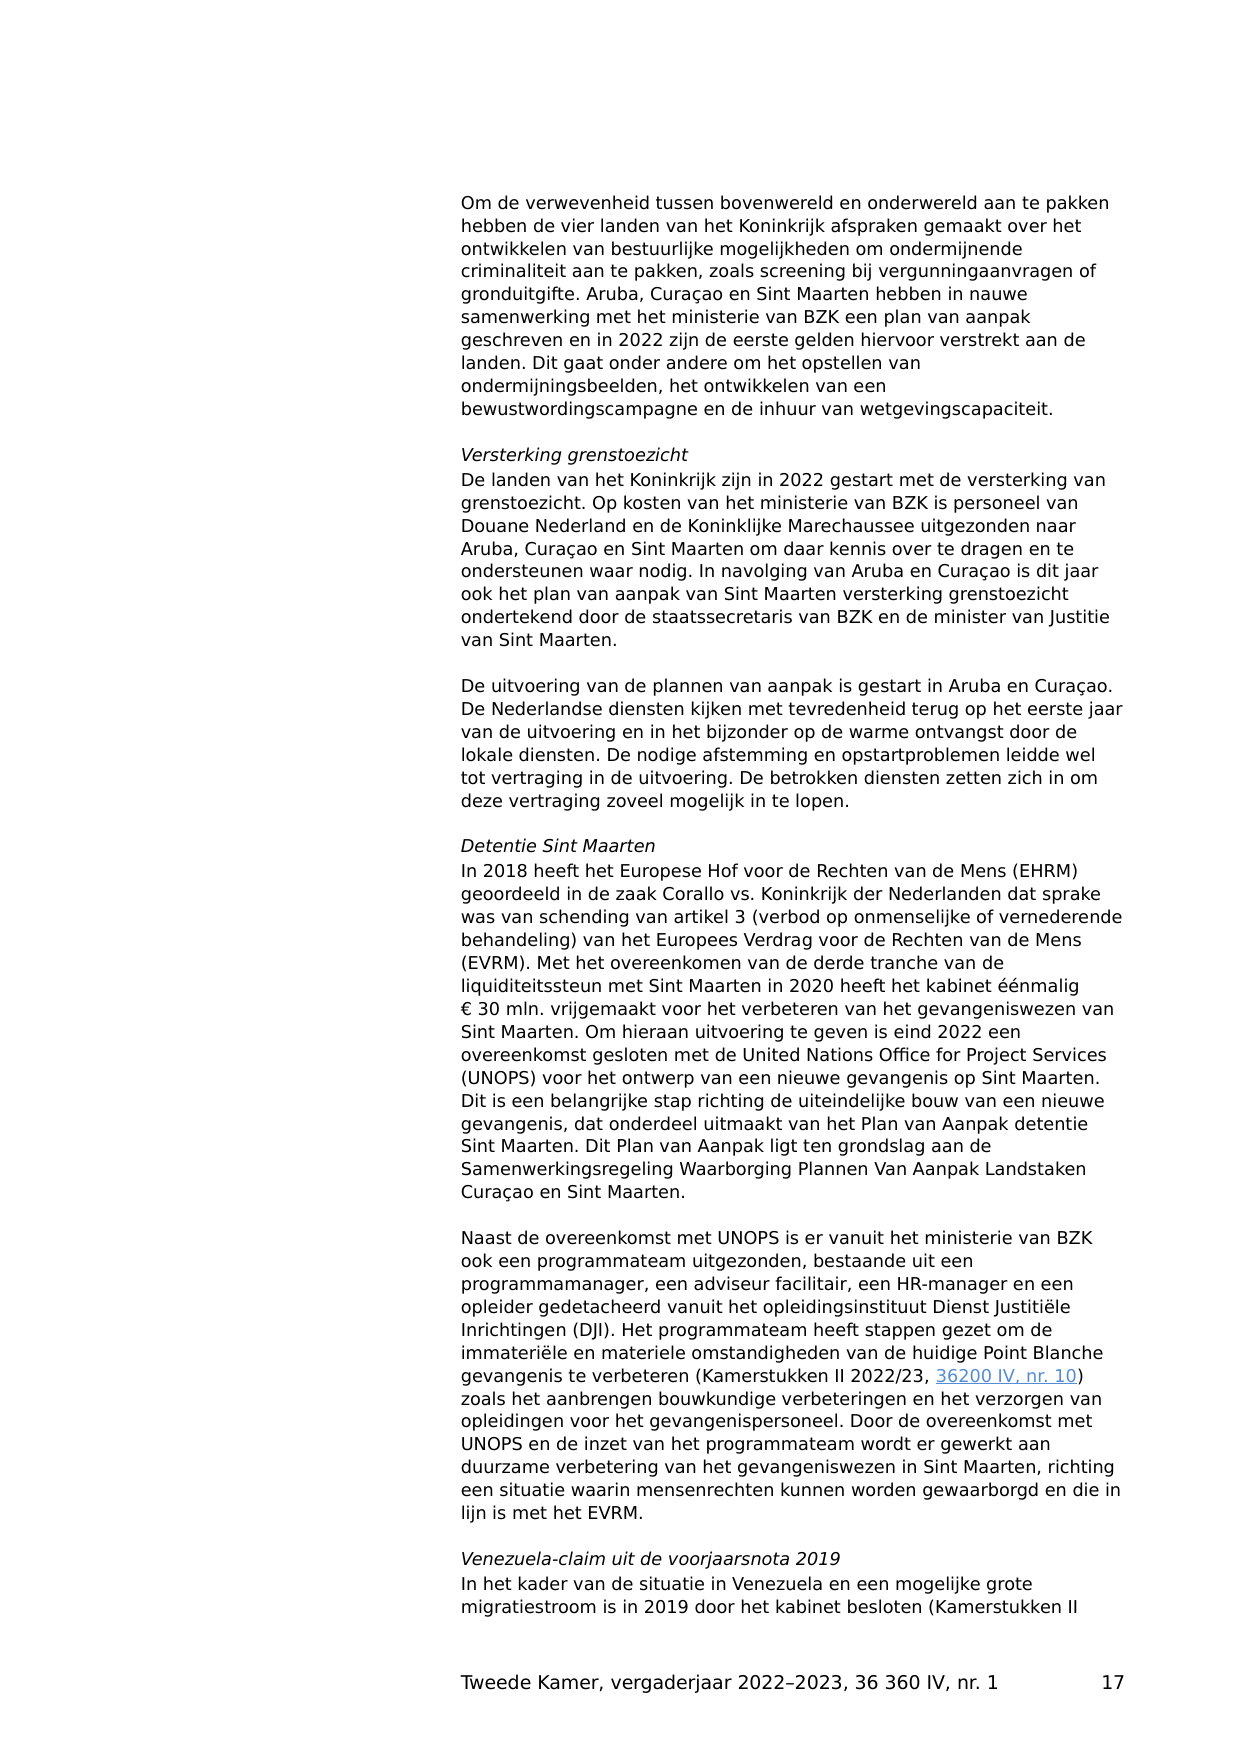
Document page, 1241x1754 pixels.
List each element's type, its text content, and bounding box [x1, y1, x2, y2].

text De landen van het Koninkrijk zijn in 2022 gestart met de versterking van grenstoezicht. Op kosten van het ministerie van BZK is personeel van Douane Nederland en de Koninklijke Marechaussee uitgezonden naar Aruba, Curaçao en Sint Maarten om daar kennis over te dragen en te ondersteunen waar nodig. In navolging van Aruba en Curaçao is dit jaar ook het plan van aanpak van Sint Maarten versterking grenstoezicht ondertekend door de staatssecretaris van BZK en de minister van Justitie van Sint Maarten. [461, 468, 1125, 651]
text Venezuela-claim uit de voorjaarsnota 2019 [461, 1547, 1125, 1570]
text Naast de overeenkomst met UNOPS is er vanuit het ministerie van BZK ook een programmateam uitgezonden, bestaande uit een programmamanager, een adviseur facilitair, een HR-manager en een opleider gedetacheerd vanuit het opleidingsinstituut Dienst Justitiële Inrichtingen (DJI). Het programmateam heeft stappen gezet om de immateriële en materiele omstandigheden van de huidige Point Blanche gevangenis te verbeteren (Kamerstukken II 2022/23, 36200 IV, nr. 10) zoals het aanbrengen bouwkundige verbeteringen en het verzorgen van opleidingen voor het gevangenispersoneel. Door de overeenkomst met UNOPS en de inzet van het programmateam wordt er gewerkt aan duurzame verbetering van het gevangeniswezen in Sint Maarten, richting een situatie waarin mensenrechten kunnen worden gewaarborgd en die in lijn is met het EVRM. [461, 1226, 1125, 1524]
text In 2018 heeft het Europese Hof voor de Rechten van de Mens (EHRM) geoordeeld in de zaak Corallo vs. Koninkrijk der Nederlanden dat sprake was van schending van artikel 3 (verbod op onmenselijke of vernederende behandeling) van het Europees Verdrag voor de Rechten van de Mens (EVRM). Met het overeenkomen van de derde tranche van de liquiditeitssteun met Sint Maarten in 2020 heeft het kabinet éénmalig € 30 mln. vrijgemaakt voor het verbeteren van het gevangeniswezen van Sint Maarten. Om hieraan uitvoering te geven is eind 2022 een overeenkomst gesloten met de United Nations Office for Project Services (UNOPS) voor het ontwerp van een nieuwe gevangenis op Sint Maarten. Dit is een belangrijke stap richting de uiteindelijke bouw van een nieuwe gevangenis, dat onderdeel uitmaakt van het Plan van Aanpak detentie Sint Maarten. Dit Plan van Aanpak ligt ten grondslag aan de Samenwerkingsregeling Waarborging Plannen Van Aanpak Landstaken Curaçao en Sint Maarten. [461, 859, 1125, 1203]
text De uitvoering van de plannen van aanpak is gestart in Aruba en Curaçao. De Nederlandse diensten kijken met tevredenheid terug op het eerste jaar van de uitvoering en in het bijzonder op de warme ontvangst door de lokale diensten. De nodige afstemming en opstartproblemen leidde wel tot vertraging in de uitvoering. De betrokken diensten zetten zich in om deze vertraging zoveel mogelijk in te lopen. [461, 674, 1125, 812]
text In het kader van de situatie in Venezuela en een mogelijke grote migratiestroom is in 2019 door het kabinet besloten (Kamerstukken II [461, 1572, 1125, 1618]
text Om de verwevenheid tussen bovenwereld en onderwereld aan te pakken hebben de vier landen van het Koninkrijk afspraken gemaakt over het ontwikkelen van bestuurlijke mogelijkheden om ondermijnende criminaliteit aan te pakken, zoals screening bij vergunningaanvragen of gronduitgifte. Aruba, Curaçao en Sint Maarten hebben in nauwe samenwerking met het ministerie van BZK een plan van aanpak geschreven en in 2022 zijn de eerste gelden hiervoor verstrekt aan de landen. Dit gaat onder andere om het opstellen van ondermijningsbeelden, het ontwikkelen van een bewustwordingscampagne en de inhuur van wetgevingscapaciteit. [461, 191, 1125, 420]
text Versterking grenstoezicht [461, 443, 1125, 466]
text Detentie Sint Maarten [461, 834, 1125, 857]
